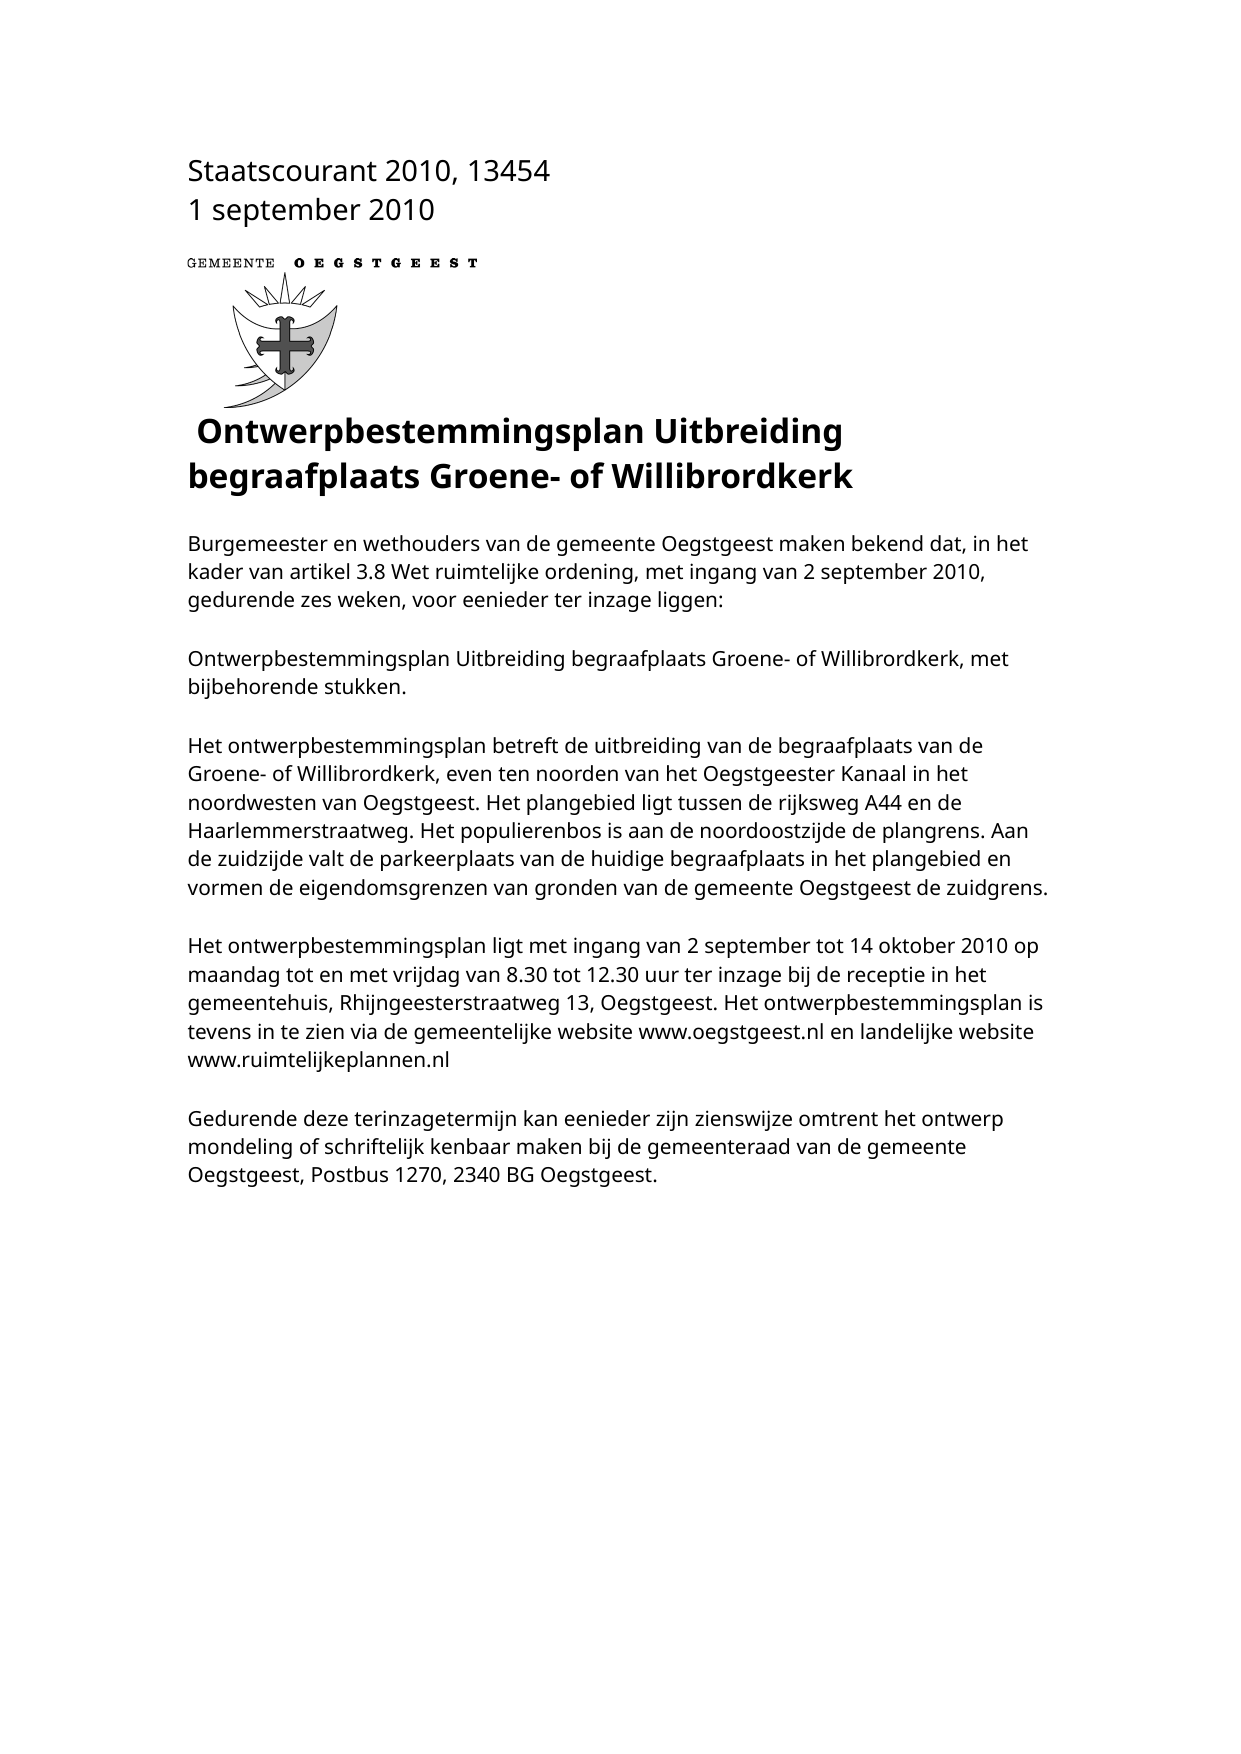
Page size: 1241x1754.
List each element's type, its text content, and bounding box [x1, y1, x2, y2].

text Burgemeester en wethouders van de gemeente Oegstgeest maken bekend dat, in het kader van artikel 3.8 Wet ruimtelijke ordening, met ingang van 2 september 2010, gedurende zes weken, voor eenieder ter inzage liggen: [187, 529, 1053, 614]
text Ontwerpbestemmingsplan Uitbreiding begraafplaats Groene- of Willibrordkerk, met bijbehorende stukken. [187, 644, 1053, 701]
text Staatscourant 2010, 13454 [187, 150, 1053, 190]
text 1 september 2010 [187, 190, 1053, 229]
text Gedurende deze terinzagetermijn kan eenieder zijn zienswijze omtrent het ontwerp mondeling of schriftelijk kenbaar maken bij de gemeenteraad van de gemeente Oegstgeest, Postbus 1270, 2340 BG Oegstgeest. [187, 1104, 1053, 1189]
subtitle Ontwerpbestemmingsplan Uitbreiding begraafplaats Groene- of Willibrordkerk [187, 271, 1053, 499]
picture [187, 258, 477, 408]
text Het ontwerpbestemmingsplan betreft de uitbreiding van de begraafplaats van de Groene- of Willibrordkerk, even ten noorden van het Oegstgeester Kanaal in het noordwesten van Oegstgeest. Het plangebied ligt tussen de rijksweg A44 en de Haarlemmerstraatweg. Het populierenbos is aan de noordoostzijde de plangrens. Aan de zuidzijde valt de parkeerplaats van de huidige begraafplaats in het plangebied en vormen de eigendomsgrenzen van gronden van de gemeente Oegstgeest de zuidgrens. [187, 731, 1053, 901]
text Het ontwerpbestemmingsplan ligt met ingang van 2 september tot 14 oktober 2010 op maandag tot en met vrijdag van 8.30 tot 12.30 uur ter inzage bij de receptie in het gemeentehuis, Rhijngeesterstraatweg 13, Oegstgeest. Het ontwerpbestemmingsplan is tevens in te zien via de gemeentelijke website www.oegstgeest.nl en landelijke website www.ruimtelijkeplannen.nl [187, 931, 1053, 1074]
